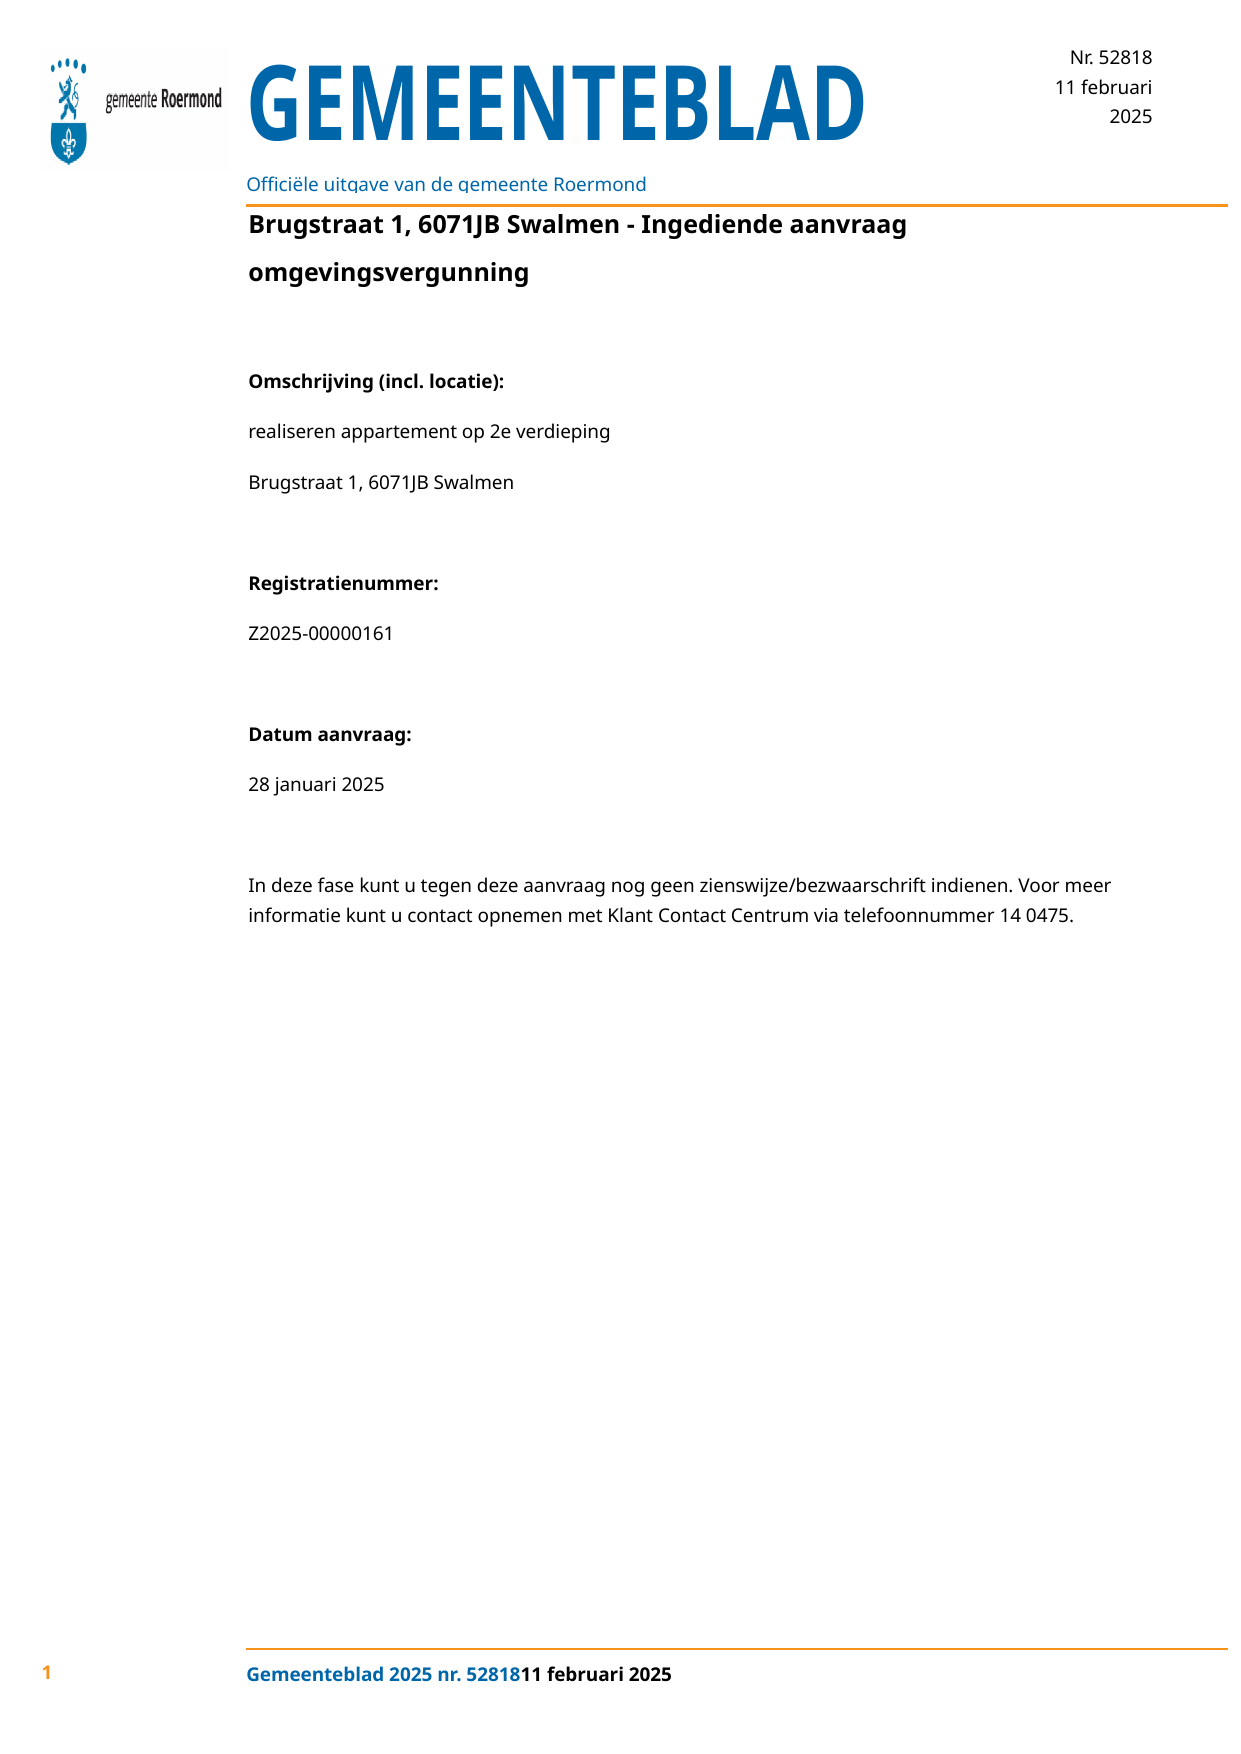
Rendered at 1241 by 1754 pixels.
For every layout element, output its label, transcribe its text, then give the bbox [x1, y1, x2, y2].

text 28 januari 2025 [248, 772, 1152, 797]
text Z2025-00000161 [248, 620, 1152, 646]
text Brugstraat 1, 6071JB Swalmen [248, 469, 1152, 495]
picture [41, 47, 231, 172]
text Brugstraat 1, 6071JB Swalmen - Ingediende aanvraag omgevingsvergunning [248, 207, 1152, 288]
text realiseren appartement op 2e verdieping [248, 419, 1152, 444]
text In deze fase kunt u tegen deze aanvraag nog geen zienswijze/bezwaarschrift indienen. Voor meer informatie kunt u contact opnemen met Klant Contact Centrum via telefoonnummer 14 0475. [248, 872, 1152, 928]
text Registratienummer: [248, 570, 1152, 596]
text Omschrijving (incl. locatie): [248, 368, 1152, 394]
text Datum aanvraag: [248, 721, 1152, 747]
